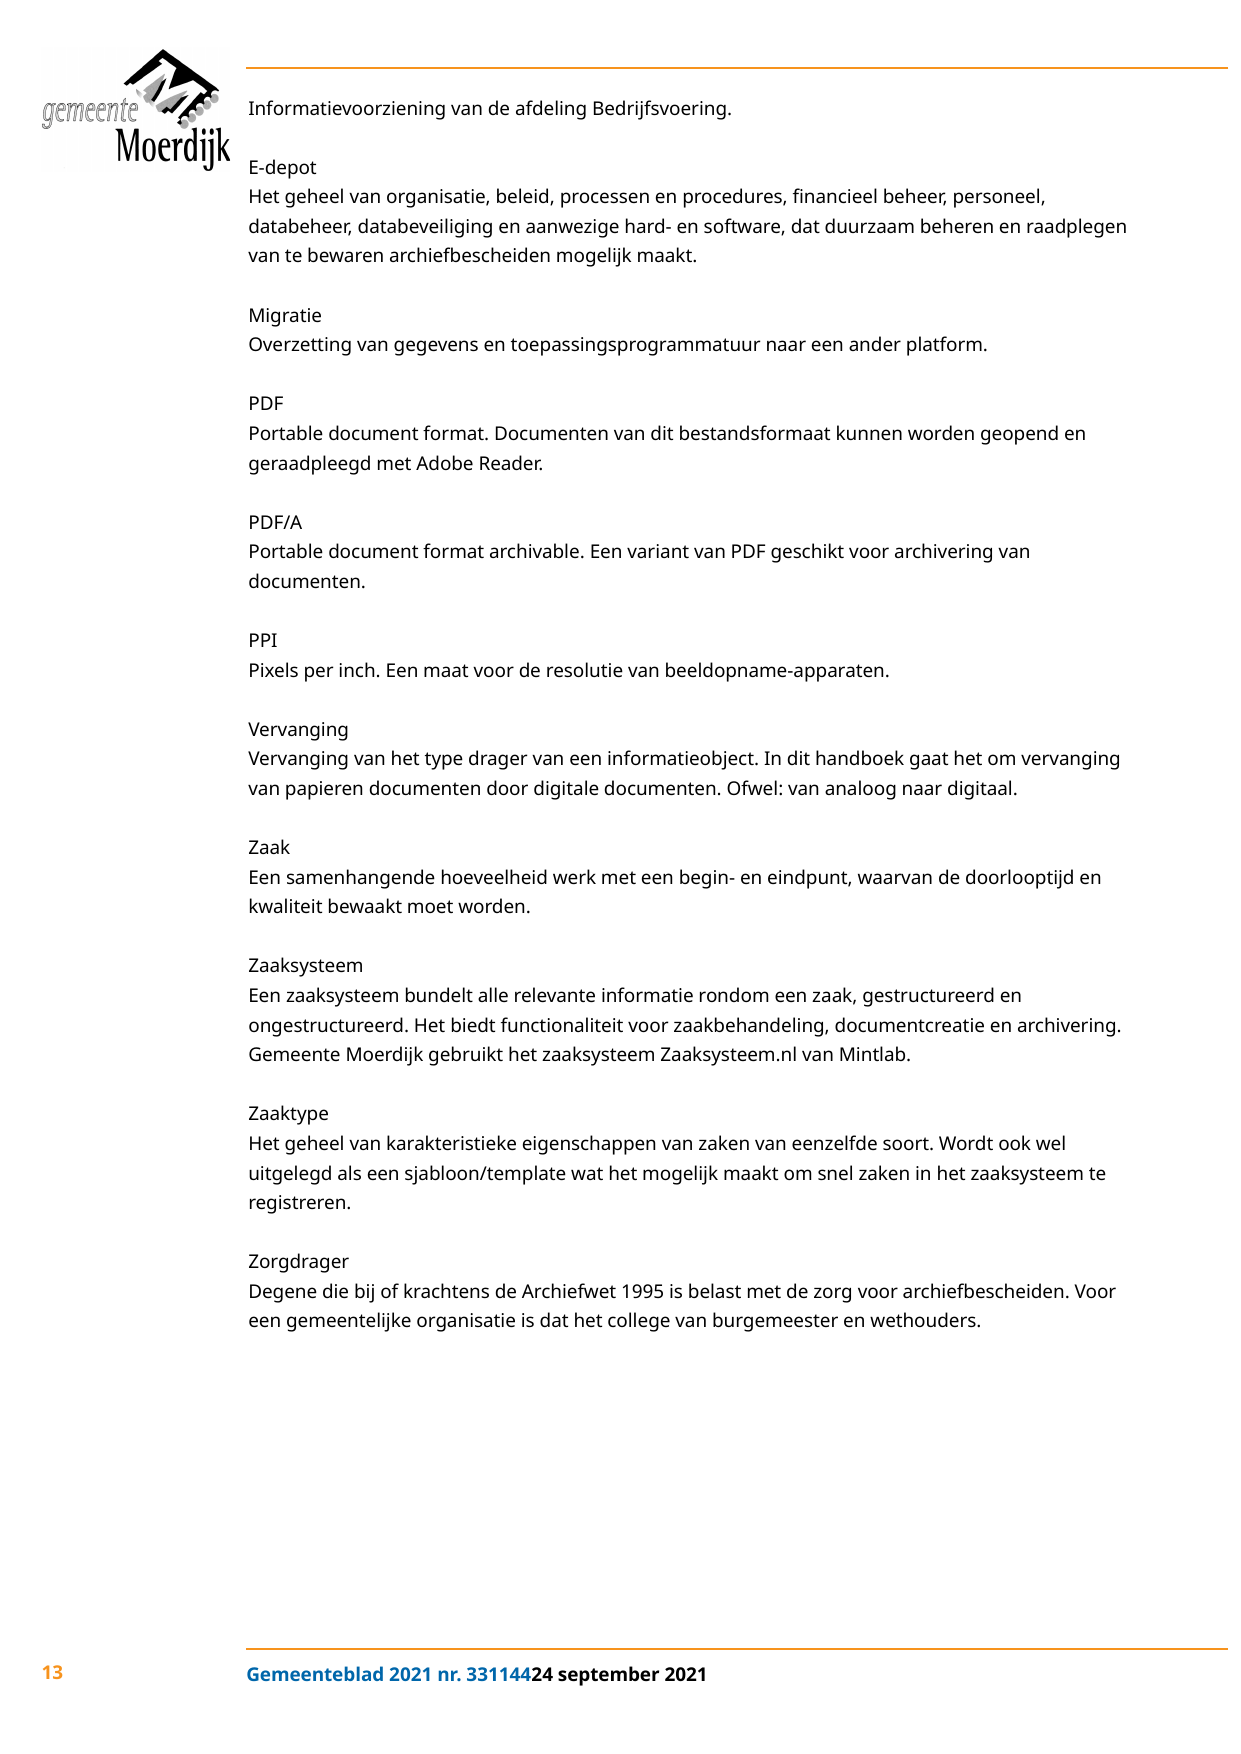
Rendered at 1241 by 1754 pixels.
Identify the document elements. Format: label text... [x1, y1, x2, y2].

text Zorgdrager [248, 1248, 1152, 1274]
text Het geheel van karakteristieke eigenschappen van zaken van eenzelfde soort. Wordt ook wel uitgelegd als een sjabloon/template wat het mogelijk maakt om snel zaken in het zaaksysteem te registreren. [248, 1130, 1152, 1215]
text Zaak [248, 834, 1152, 860]
text Pixels per inch. Een maat voor de resolutie van beeldopname-apparaten. [248, 657, 1152, 683]
text Migratie [248, 302, 1152, 328]
picture [41, 47, 231, 172]
text Overzetting van gegevens en toepassingsprogrammatuur naar een ander platform. [248, 331, 1152, 357]
text PDF/A [248, 509, 1152, 535]
text Een samenhangende hoeveelheid werk met een begin- en eindpunt, waarvan de doorlooptijd en kwaliteit bewaakt moet worden. [248, 864, 1152, 919]
text Degene die bij of krachtens de Archiefwet 1995 is belast met de zorg voor archiefbescheiden. Voor een gemeentelijke organisatie is dat het college van burgemeester en wethouders. [248, 1278, 1152, 1333]
text Een zaaksysteem bundelt alle relevante informatie rondom een zaak, gestructureerd en ongestructureerd. Het biedt functionaliteit voor zaakbehandeling, documentcreatie en archivering. Gemeente Moerdijk gebruikt het zaaksysteem Zaaksysteem.nl van Mintlab. [248, 982, 1152, 1067]
text Informatievoorziening van de afdeling Bedrijfsvoering. [248, 95, 1152, 121]
text Portable document format archivable. Een variant van PDF geschikt voor archivering van documenten. [248, 538, 1152, 594]
text Portable document format. Documenten van dit bestandsformaat kunnen worden geopend en geraadpleegd met Adobe Reader. [248, 420, 1152, 476]
text Vervanging van het type drager van een informatieobject. In dit handboek gaat het om vervanging van papieren documenten door digitale documenten. Ofwel: van analoog naar digitaal. [248, 746, 1152, 801]
text Het geheel van organisatie, beleid, processen en procedures, financieel beheer, personeel, databeheer, databeveiliging en aanwezige hard- en software, dat duurzaam beheren en raadplegen van te bewaren archiefbescheiden mogelijk maakt. [248, 183, 1152, 268]
text PPI [248, 627, 1152, 653]
text Zaaksysteem [248, 953, 1152, 978]
text Zaaktype [248, 1101, 1152, 1126]
text Vervanging [248, 716, 1152, 742]
text E-depot [248, 154, 1152, 180]
text PDF [248, 391, 1152, 416]
